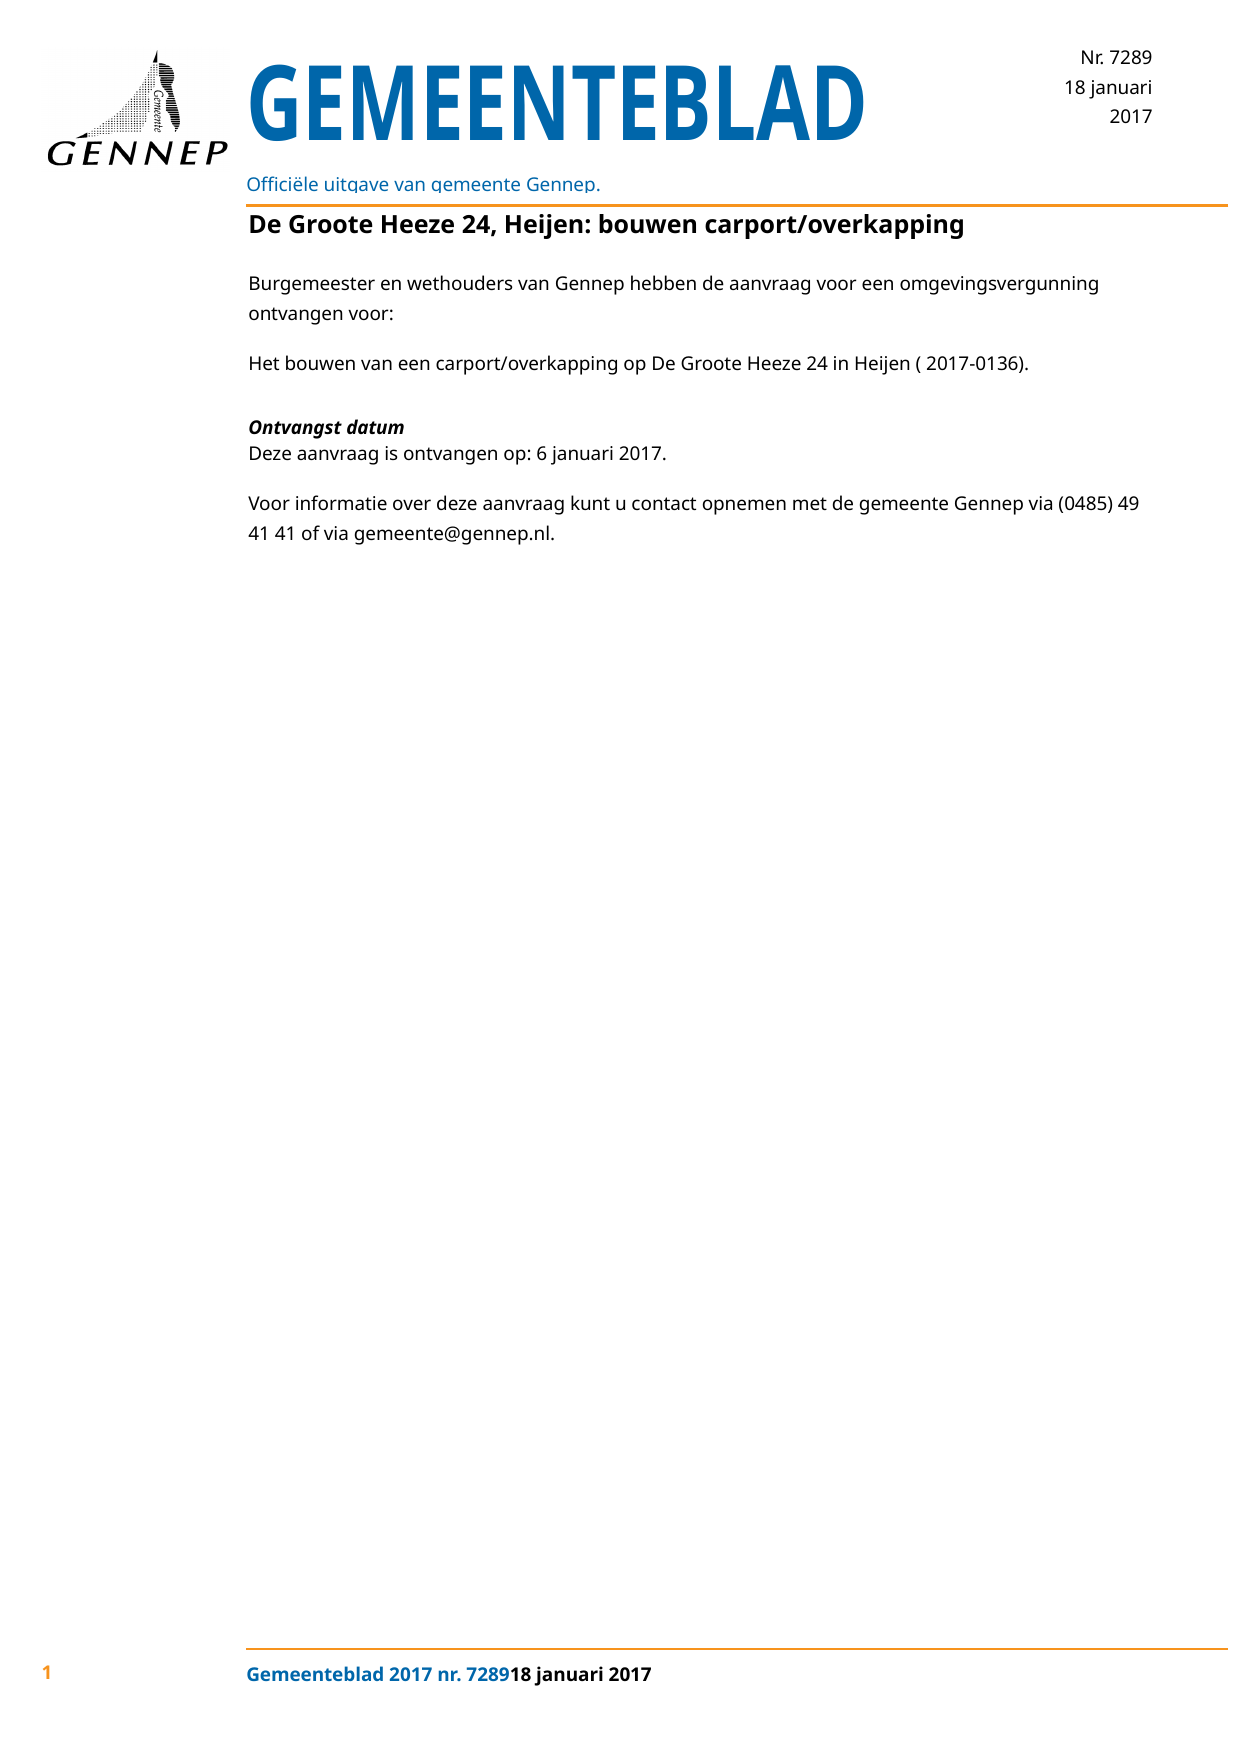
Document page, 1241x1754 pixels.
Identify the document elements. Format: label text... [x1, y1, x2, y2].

text De Groote Heeze 24, Heijen: bouwen carport/overkapping [248, 207, 1152, 241]
text Voor informatie over deze aanvraag kunt u contact opnemen met de gemeente Gennep via (0485) 49 41 41 of via gemeente@gennep.nl. [248, 490, 1152, 546]
text Het bouwen van een carport/overkapping op De Groote Heeze 24 in Heijen ( 2017-0136). [248, 350, 1152, 376]
text Burgemeester en wethouders van Gennep hebben de aanvraag voor een omgevingsvergunning ontvangen voor: [248, 270, 1152, 326]
text Deze aanvraag is ontvangen op: 6 januari 2017. [248, 440, 1152, 466]
text Ontvangst datum [248, 414, 1152, 440]
picture [41, 47, 231, 172]
